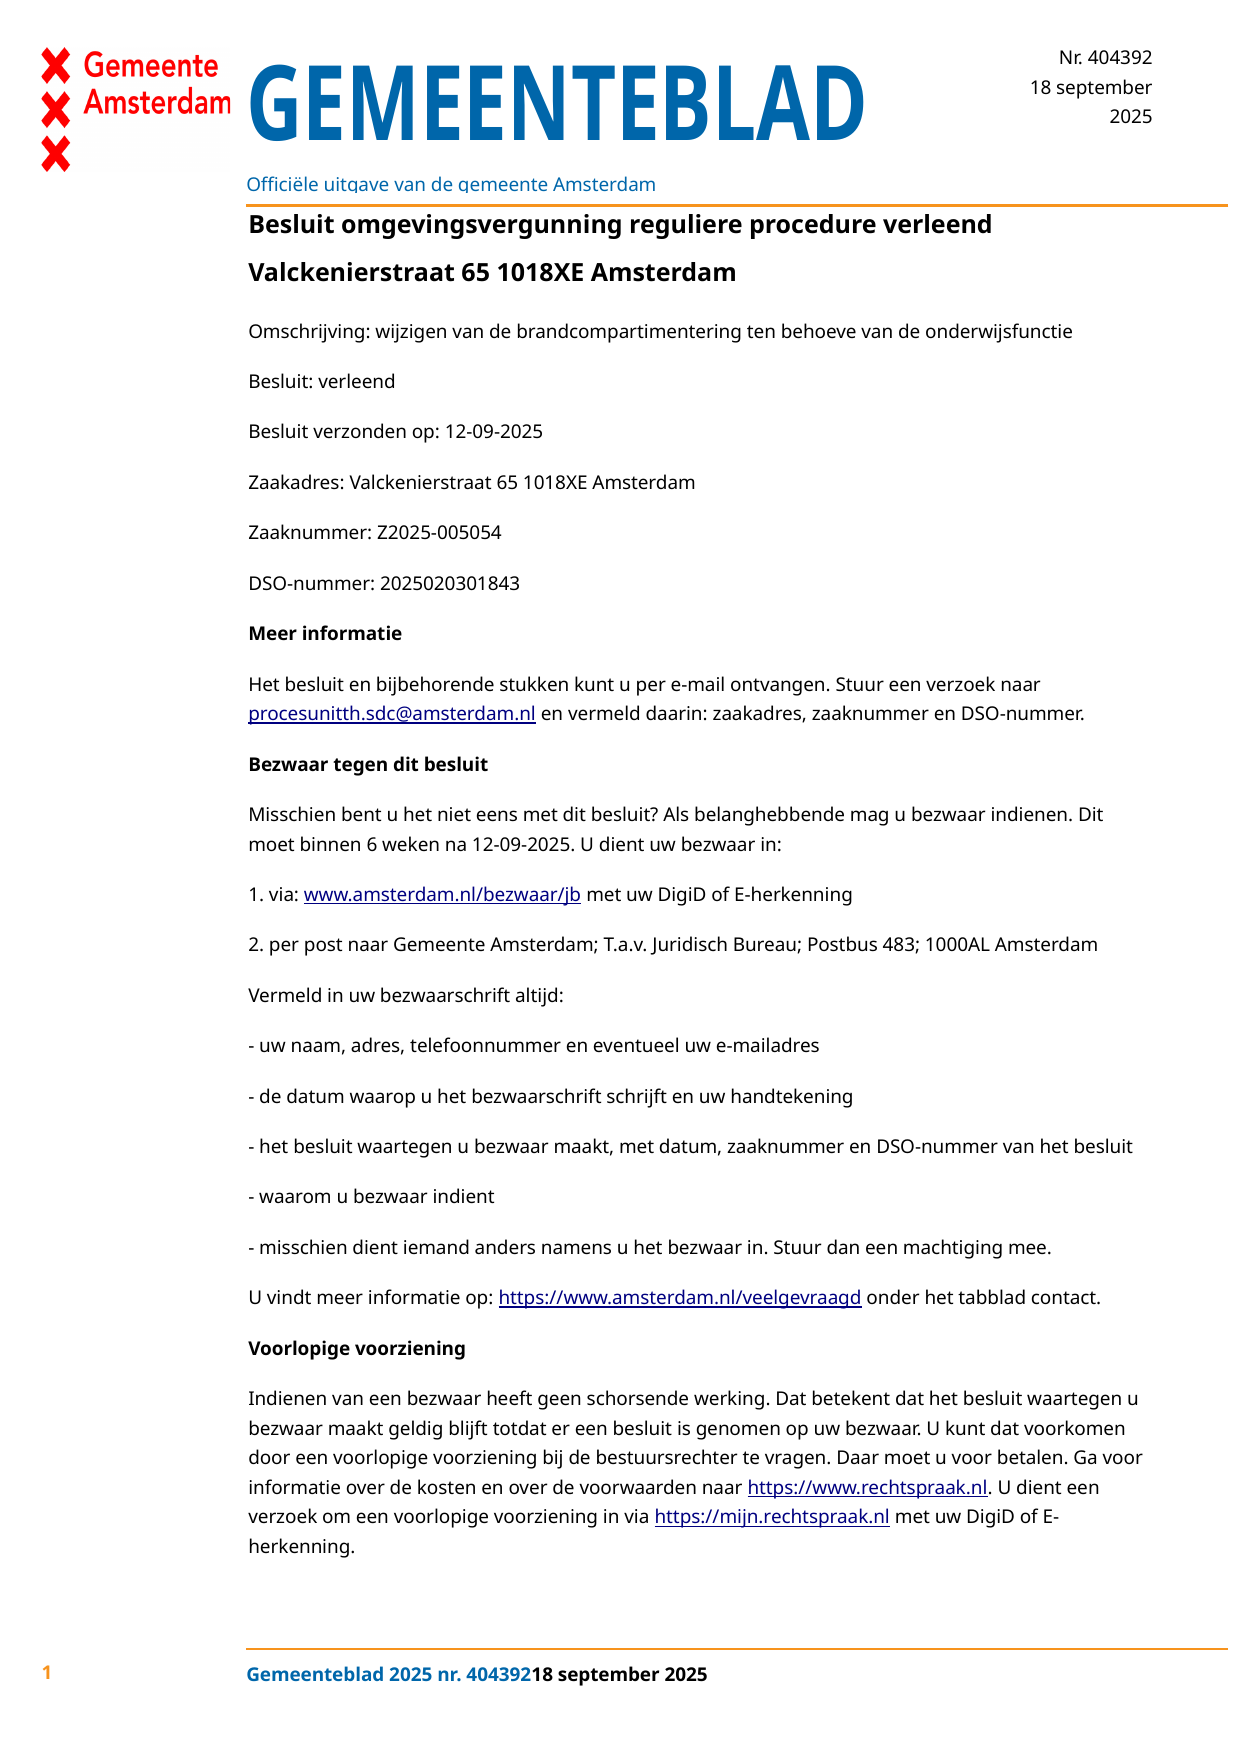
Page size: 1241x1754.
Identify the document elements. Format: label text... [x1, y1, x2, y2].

text Bezwaar tegen dit besluit [248, 751, 1152, 777]
text Voorlopige voorziening [248, 1335, 1152, 1361]
text - uw naam, adres, telefoonnummer en eventueel uw e-mailadres [248, 1032, 1152, 1058]
text Meer informatie [248, 620, 1152, 646]
text DSO-nummer: 2025020301843 [248, 570, 1152, 596]
text U vindt meer informatie op: https://www.amsterdam.nl/veelgevraagd onder het tabblad contact. [248, 1284, 1152, 1310]
text Zaaknummer: Z2025-005054 [248, 519, 1152, 545]
text - waarom u bezwaar indient [248, 1184, 1152, 1209]
text Besluit: verleend [248, 368, 1152, 394]
text 1. via: www.amsterdam.nl/bezwaar/jb met uw DigiD of E-herkenning [248, 881, 1152, 907]
text Besluit omgevingsvergunning reguliere procedure verleend Valckenierstraat 65 1018XE Amsterdam [248, 207, 1152, 288]
text Indienen van een bezwaar heeft geen schorsende werking. Dat betekent dat het besluit waartegen u bezwaar maakt geldig blijft totdat er een besluit is genomen op uw bezwaar. U kunt dat voorkomen door een voorlopige voorziening bij de bestuursrechter te vragen. Daar moet u voor betalen. Ga voor informatie over de kosten en over de voorwaarden naar https://www.rechtspraak.nl. U dient een verzoek om een voorlopige voorziening in via https://mijn.rechtspraak.nl met uw DigiD of E-herkenning. [248, 1385, 1152, 1559]
picture [41, 47, 231, 172]
text Omschrijving: wijzigen van de brandcompartimentering ten behoeve van de onderwijsfunctie [248, 318, 1152, 344]
text - misschien dient iemand anders namens u het bezwaar in. Stuur dan een machtiging mee. [248, 1234, 1152, 1260]
text Misschien bent u het niet eens met dit besluit? Als belanghebbende mag u bezwaar indienen. Dit moet binnen 6 weken na 12-09-2025. U dient uw bezwaar in: [248, 801, 1152, 857]
text - het besluit waartegen u bezwaar maakt, met datum, zaaknummer en DSO-nummer van het besluit [248, 1133, 1152, 1159]
text Zaakadres: Valckenierstraat 65 1018XE Amsterdam [248, 469, 1152, 495]
text - de datum waarop u het bezwaarschrift schrijft en uw handtekening [248, 1083, 1152, 1109]
text 2. per post naar Gemeente Amsterdam; T.a.v. Juridisch Bureau; Postbus 483; 1000AL Amsterdam [248, 932, 1152, 957]
text Het besluit en bijbehorende stukken kunt u per e-mail ontvangen. Stuur een verzoek naar procesunitth.sdc@amsterdam.nl en vermeld daarin: zaakadres, zaaknummer en DSO-nummer. [248, 671, 1152, 726]
text Vermeld in uw bezwaarschrift altijd: [248, 982, 1152, 1008]
text Besluit verzonden op: 12-09-2025 [248, 419, 1152, 444]
